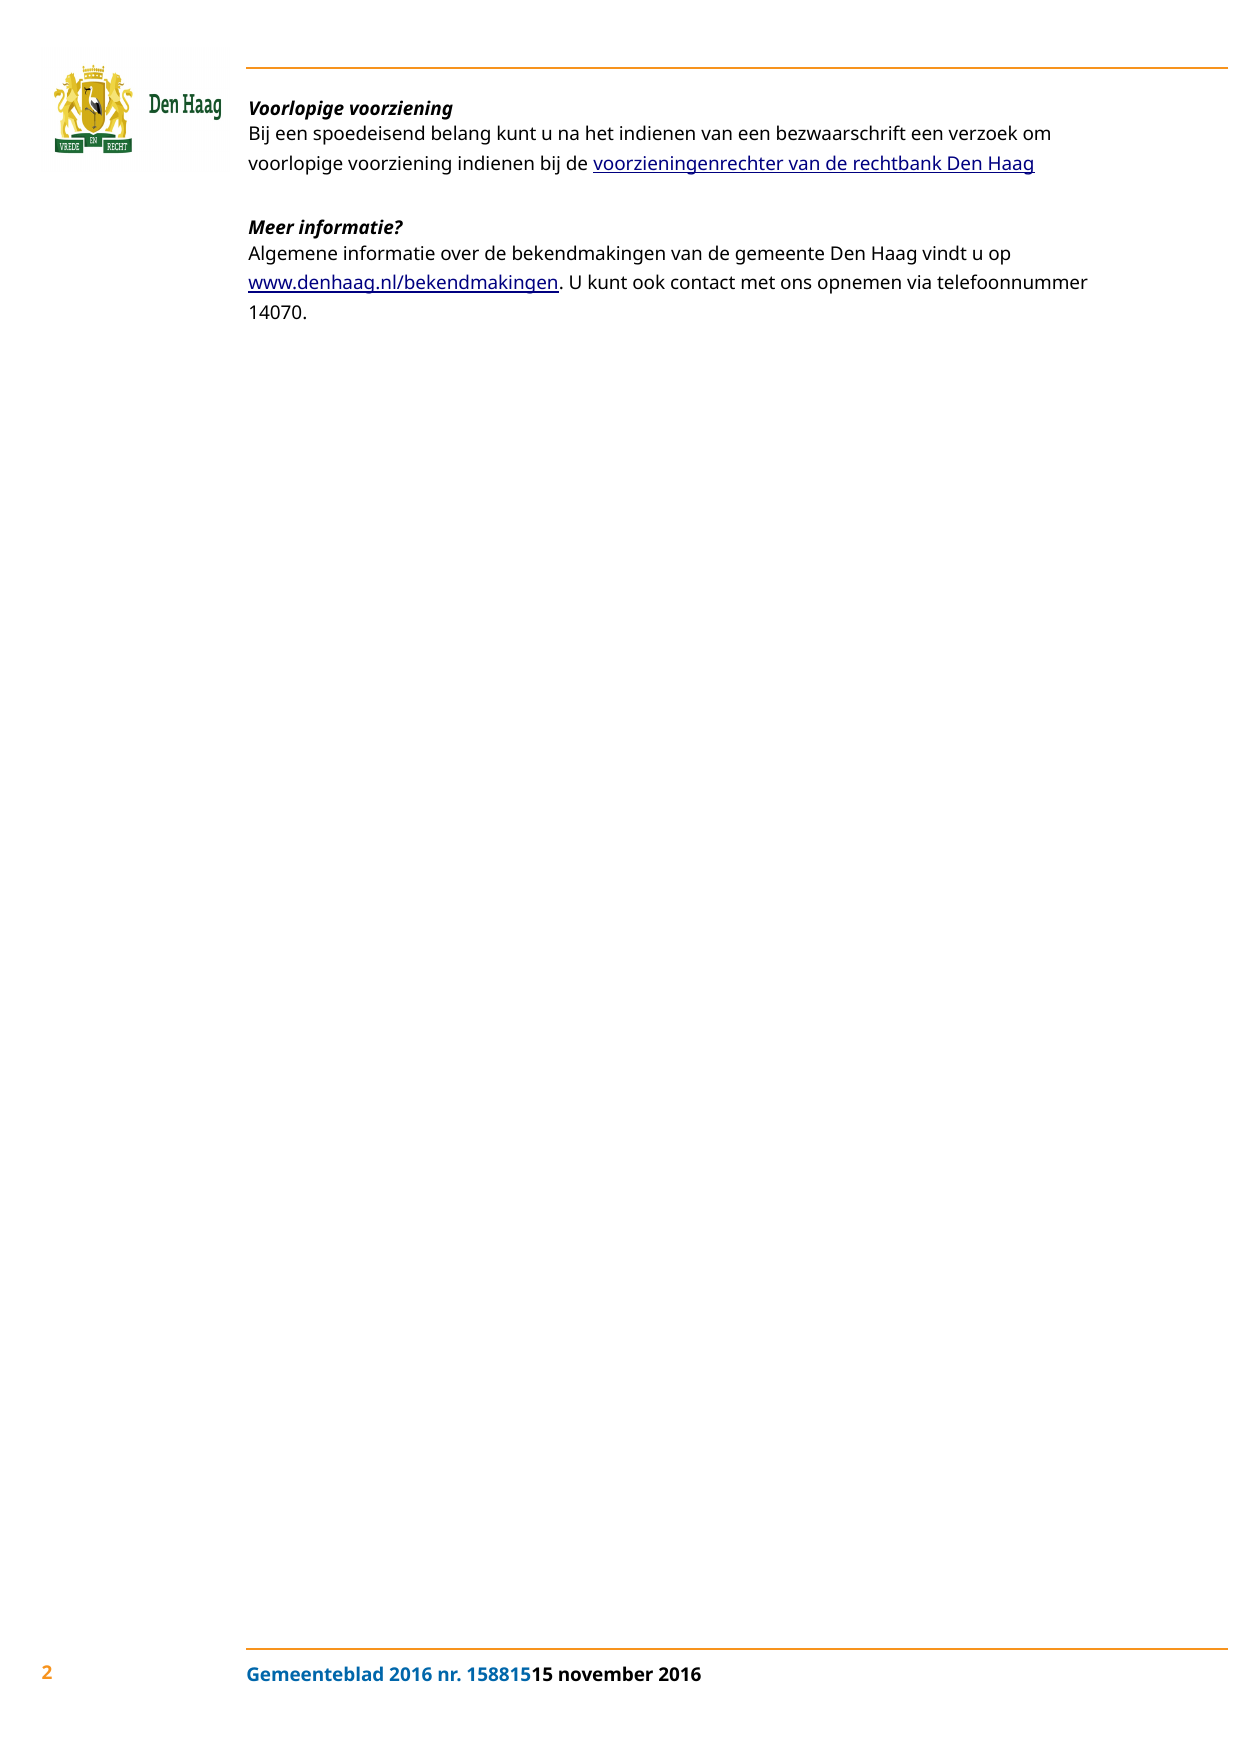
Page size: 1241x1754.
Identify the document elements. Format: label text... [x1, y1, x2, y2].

text Voorlopige voorziening [248, 95, 1152, 121]
text Meer informatie? [248, 214, 1152, 240]
picture [41, 47, 231, 172]
text Algemene informatie over de bekendmakingen van de gemeente Den Haag vindt u op www.denhaag.nl/bekendmakingen. U kunt ook contact met ons opnemen via telefoonnummer 14070. [248, 240, 1152, 325]
text Bij een spoedeisend belang kunt u na het indienen van een bezwaarschrift een verzoek om voorlopige voorziening indienen bij de voorzieningenrechter van de rechtbank Den Haag [248, 121, 1152, 176]
